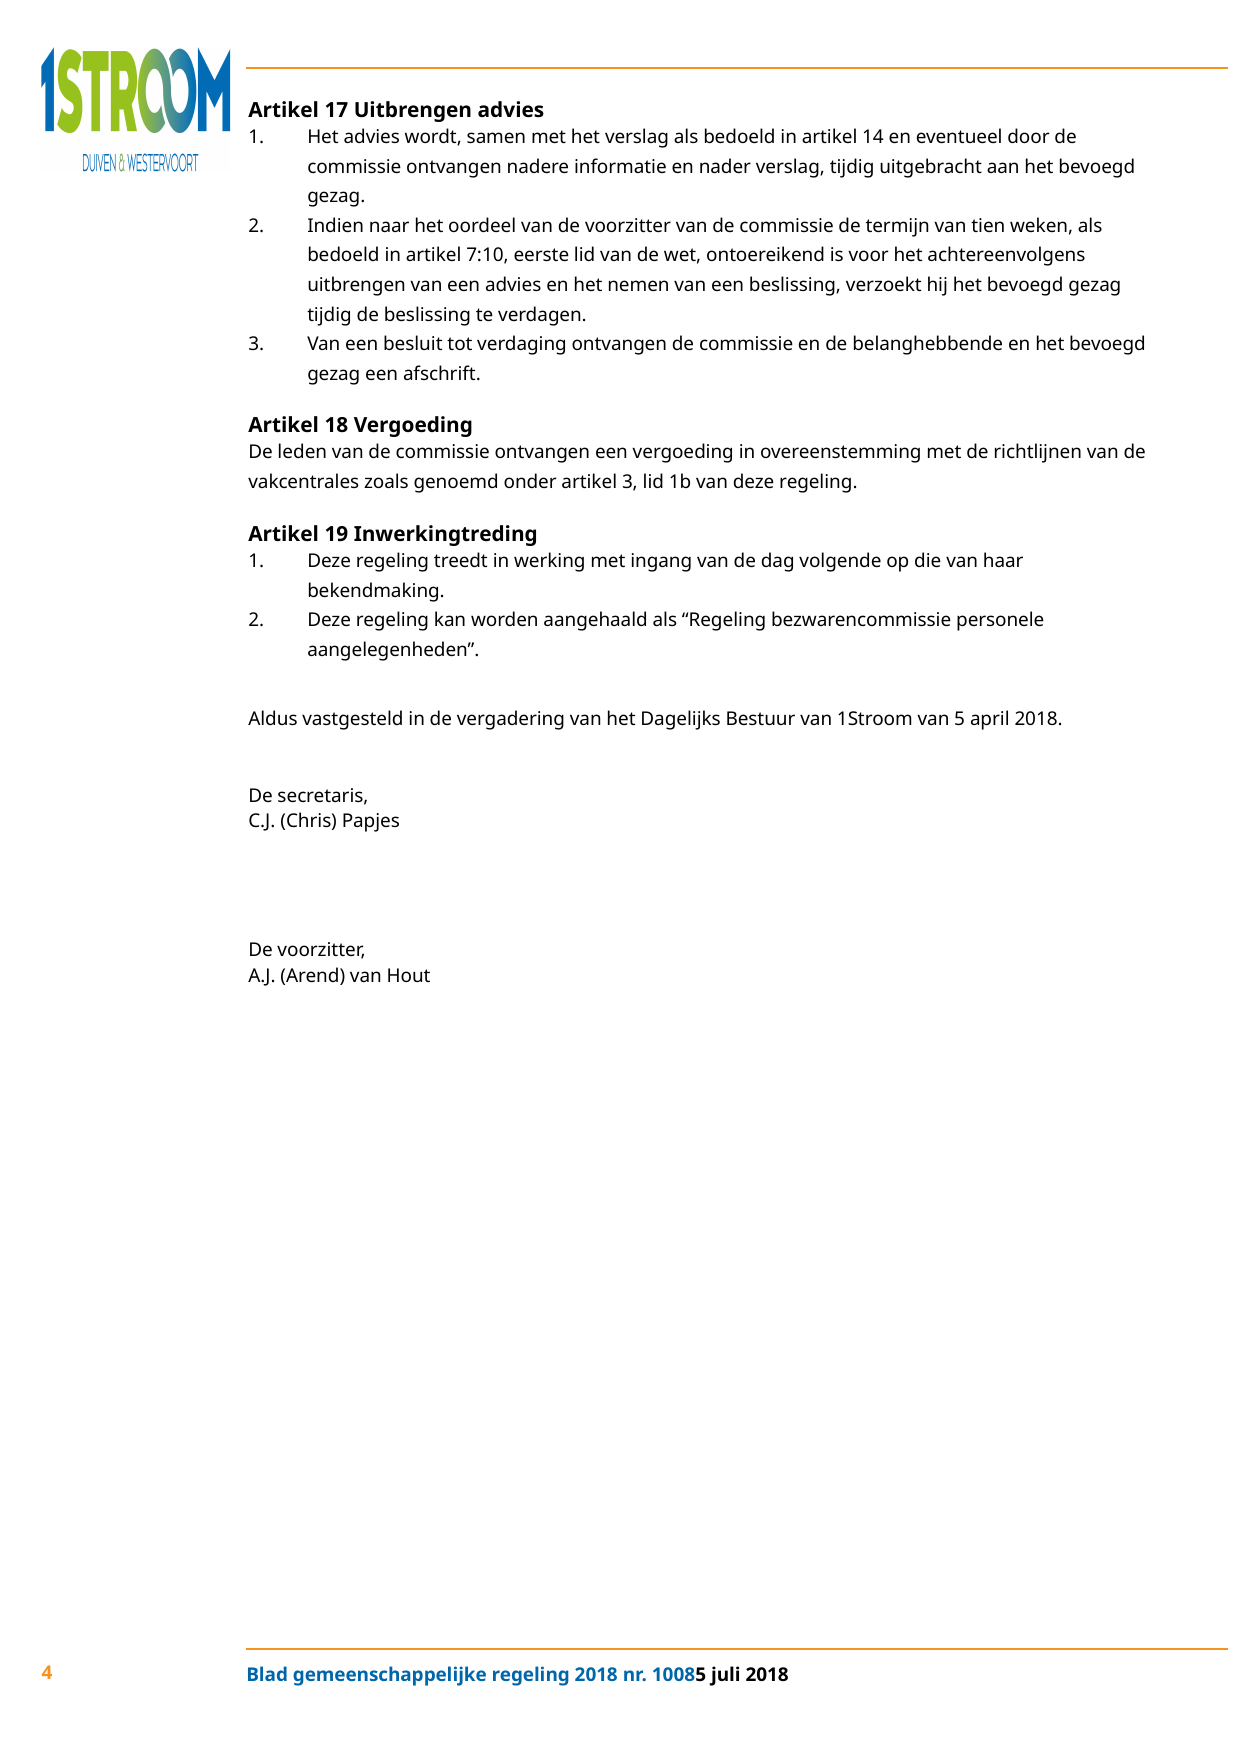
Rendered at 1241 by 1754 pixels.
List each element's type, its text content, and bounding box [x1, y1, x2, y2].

text A.J. (Arend) van Hout [248, 962, 1152, 988]
list Van een besluit tot verdaging ontvangen de commissie en de belanghebbende en het bevoegd gezag een afschrift. [248, 330, 1152, 386]
text Artikel 17 Uitbrengen advies [248, 95, 1152, 123]
text De voorzitter, [248, 936, 1152, 962]
text Artikel 18 Vergoeding [248, 410, 1152, 439]
picture [41, 47, 231, 172]
list Deze regeling treedt in werking met ingang van de dag volgende op die van haar bekendmaking. [248, 547, 1152, 602]
list Indien naar het oordeel van de voorzitter van de commissie de termijn van tien weken, als bedoeld in artikel 7:10, eerste lid van de wet, ontoereikend is voor het achtereenvolgens uitbrengen van een advies en het nemen van een beslissing, verzoekt hij het bevoegd gezag tijdig de beslissing te verdagen. [248, 212, 1152, 326]
text C.J. (Chris) Papjes [248, 808, 1152, 833]
text Aldus vastgesteld in de vergadering van het Dagelijks Bestuur van 1Stroom van 5 april 2018. [248, 705, 1152, 731]
text De leden van de commissie ontvangen een vergoeding in overeenstemming met de richtlijnen van de vakcentrales zoals genoemd onder artikel 3, lid 1b van deze regeling. [248, 439, 1152, 494]
text De secretaris, [248, 782, 1152, 808]
text Artikel 19 Inwerkingtreding [248, 519, 1152, 547]
list Deze regeling kan worden aangehaald als “Regeling bezwarencommissie personele aangelegenheden”. [248, 606, 1152, 662]
list Het advies wordt, samen met het verslag als bedoeld in artikel 14 en eventueel door de commissie ontvangen nadere informatie en nader verslag, tijdig uitgebracht aan het bevoegd gezag. [248, 123, 1152, 208]
